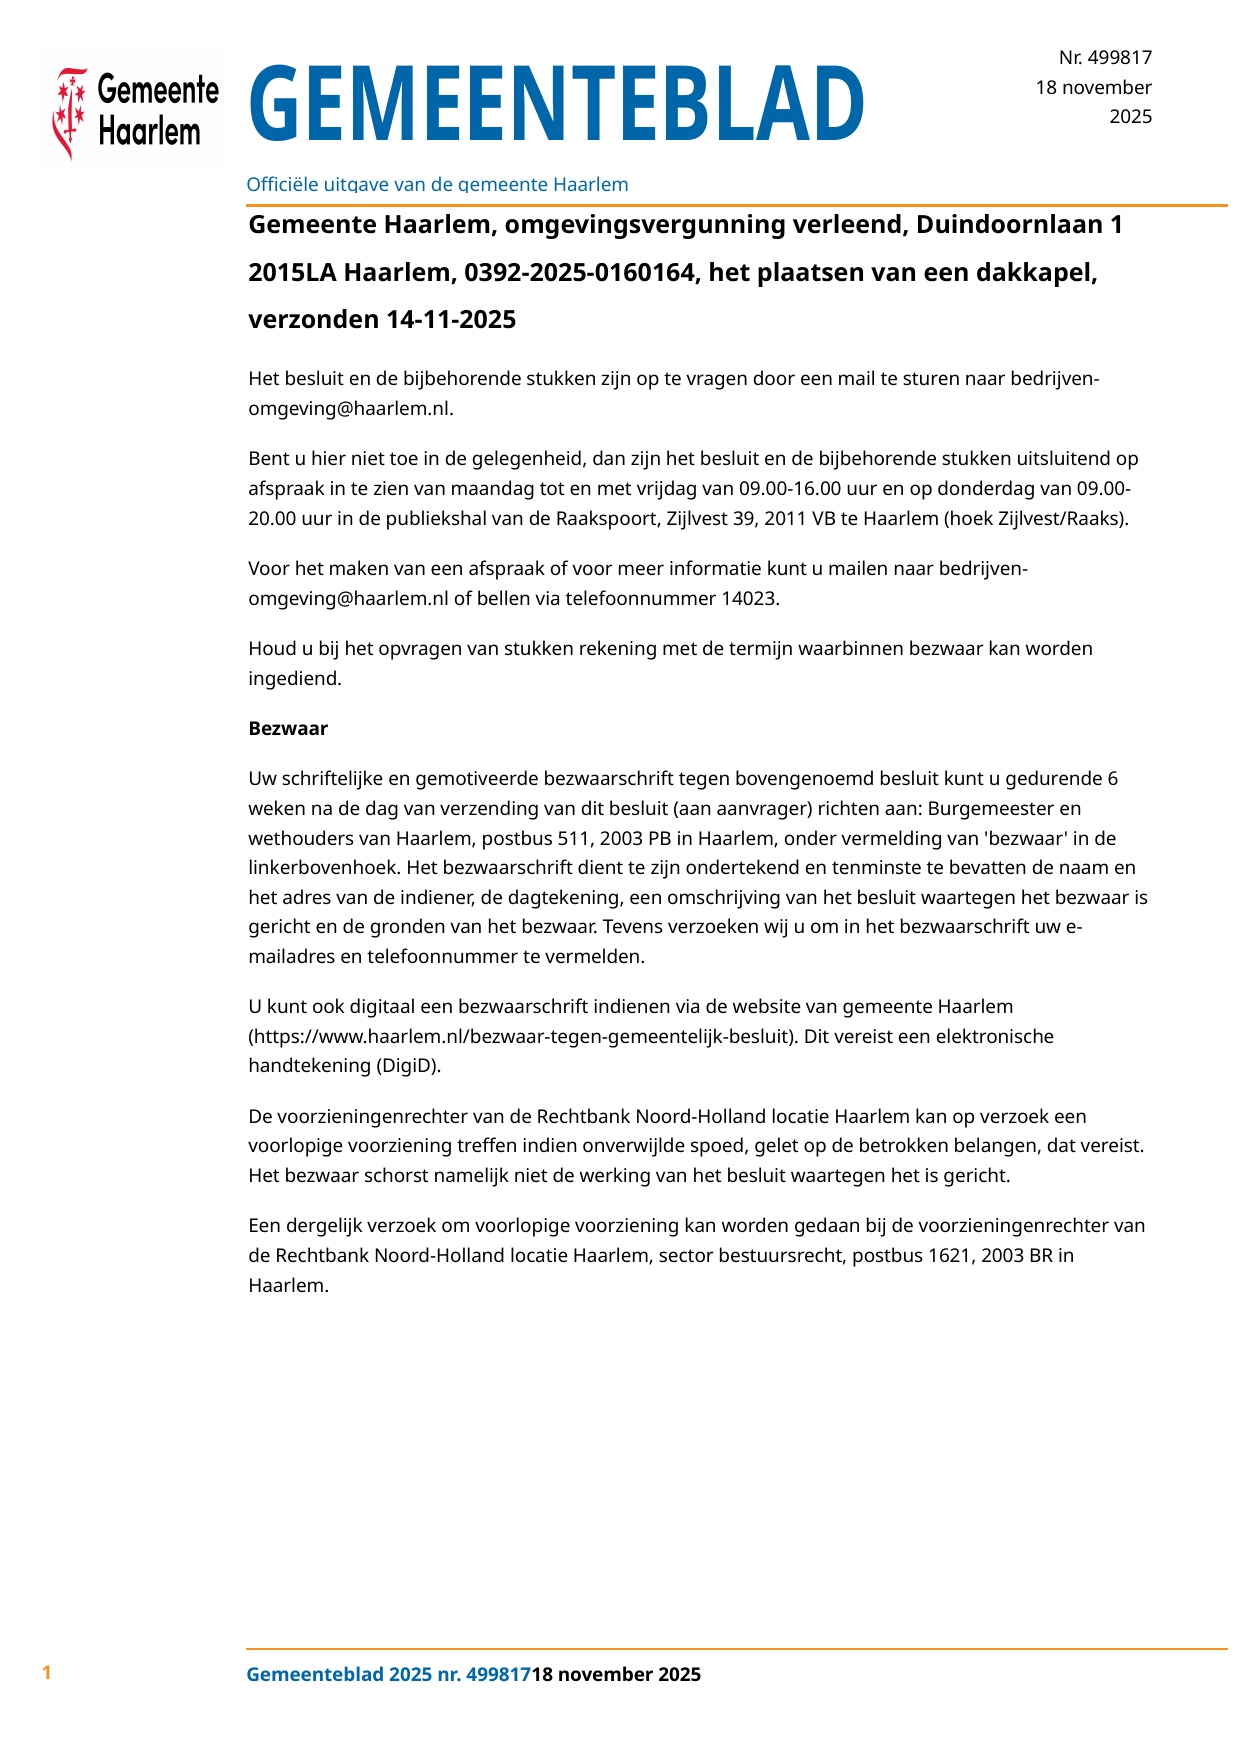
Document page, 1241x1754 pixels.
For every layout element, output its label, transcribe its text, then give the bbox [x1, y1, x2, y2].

text Bezwaar [248, 715, 1152, 741]
text Houd u bij het opvragen van stukken rekening met de termijn waarbinnen bezwaar kan worden ingediend. [248, 635, 1152, 690]
text De voorzieningenrechter van de Rechtbank Noord-Holland locatie Haarlem kan op verzoek een voorlopige voorziening treffen indien onverwijlde spoed, gelet op de betrokken belangen, dat vereist. Het bezwaar schorst namelijk niet de werking van het besluit waartegen het is gericht. [248, 1103, 1152, 1188]
text Voor het maken van een afspraak of voor meer informatie kunt u mailen naar bedrijven-omgeving@haarlem.nl of bellen via telefoonnummer 14023. [248, 555, 1152, 610]
text Uw schriftelijke en gemotiveerde bezwaarschrift tegen bovengenoemd besluit kunt u gedurende 6 weken na de dag van verzending van dit besluit (aan aanvrager) richten aan: Burgemeester en wethouders van Haarlem, postbus 511, 2003 PB in Haarlem, onder vermelding van 'bezwaar' in de linkerbovenhoek. Het bezwaarschrift dient te zijn ondertekend en tenminste te bevatten de naam en het adres van de indiener, de dagtekening, een omschrijving van het besluit waartegen het bezwaar is gericht en de gronden van het bezwaar. Tevens verzoeken wij u om in het bezwaarschrift uw e-mailadres en telefoonnummer te vermelden. [248, 766, 1152, 969]
text Gemeente Haarlem, omgevingsvergunning verleend, Duindoornlaan 1 2015LA Haarlem, 0392-2025-0160164, het plaatsen van een dakkapel, verzonden 14-11-2025 [248, 207, 1152, 336]
text U kunt ook digitaal een bezwaarschrift indienen via de website van gemeente Haarlem (https://www.haarlem.nl/bezwaar-tegen-gemeentelijk-besluit). Dit vereist een elektronische handtekening (DigiD). [248, 993, 1152, 1078]
picture [41, 47, 231, 172]
text Een dergelijk verzoek om voorlopige voorziening kan worden gedaan bij de voorzieningenrechter van de Rechtbank Noord-Holland locatie Haarlem, sector bestuursrecht, postbus 1621, 2003 BR in Haarlem. [248, 1213, 1152, 1297]
text Bent u hier niet toe in de gelegenheid, dan zijn het besluit en de bijbehorende stukken uitsluitend op afspraak in te zien van maandag tot en met vrijdag van 09.00-16.00 uur en op donderdag van 09.00-20.00 uur in de publiekshal van de Raakspoort, Zijlvest 39, 2011 VB te Haarlem (hoek Zijlvest/Raaks). [248, 446, 1152, 530]
text Het besluit en de bijbehorende stukken zijn op te vragen door een mail te sturen naar bedrijven-omgeving@haarlem.nl. [248, 366, 1152, 421]
